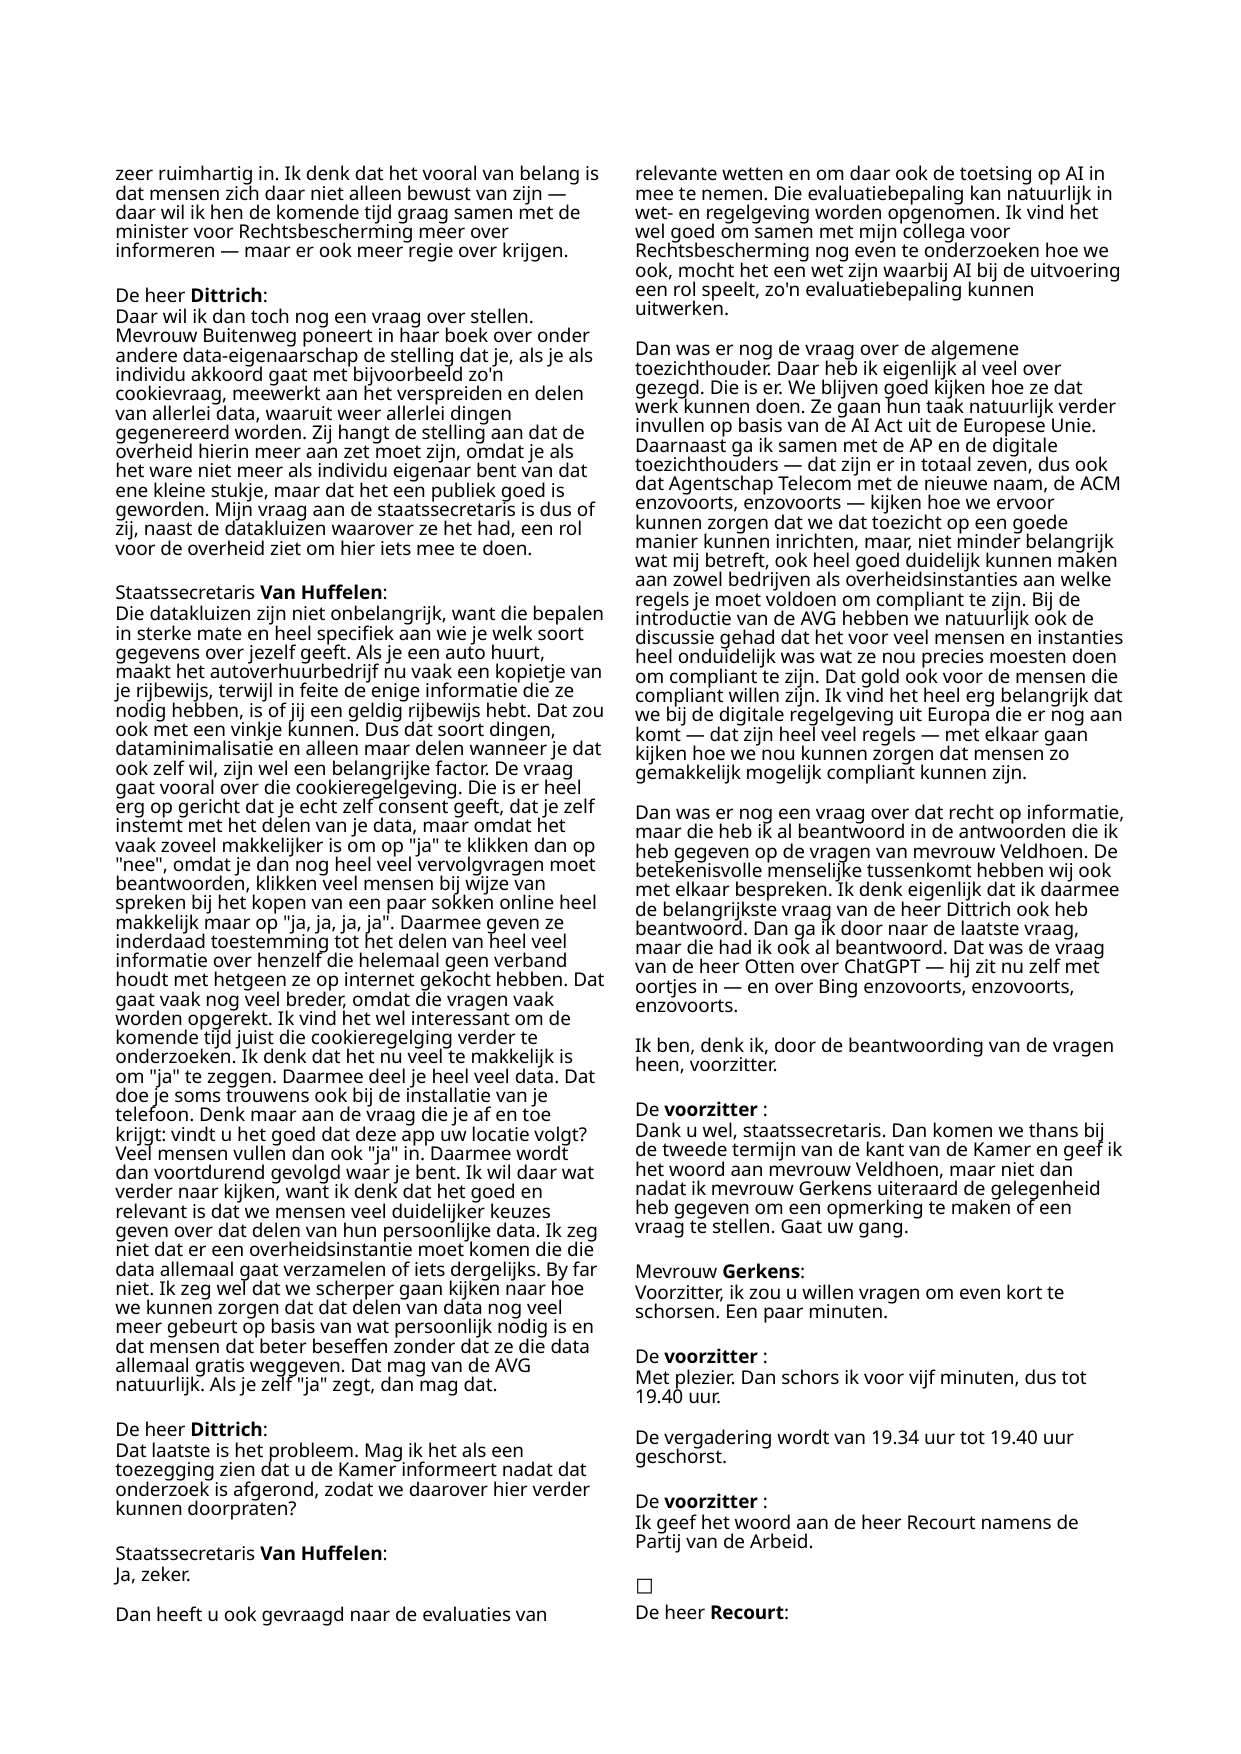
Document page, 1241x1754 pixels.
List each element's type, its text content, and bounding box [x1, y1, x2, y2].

text De voorzitter : [635, 1343, 1125, 1369]
text De heer Recourt: [635, 1599, 1125, 1624]
text Ik ben, denk ik, door de beantwoording van de vragen heen, voorzitter. [635, 1037, 1125, 1075]
text Dan heeft u ook gevraagd naar de evaluaties van [115, 1606, 605, 1625]
text Dank u wel, staatssecretaris. Dan komen we thans bij de tweede termijn van de kant van de Kamer en geef ik het woord aan mevrouw Veldhoen, maar niet dan nadat ik mevrouw Gerkens uiteraard de gelegenheid heb gegeven om een opmerking te maken of een vraag te stellen. Gaat uw gang. [635, 1122, 1125, 1238]
text Dan was er nog een vraag over dat recht op informatie, maar die heb ik al beantwoord in de antwoorden die ik heb gegeven op de vragen van mevrouw Veldhoen. De betekenisvolle menselijke tussenkomt hebben wij ook met elkaar bespreken. Ik denk eigenlijk dat ik daarmee de belangrijkste vraag van de heer Dittrich ook heb beantwoord. Dan ga ik door naar de laatste vraag, maar die had ik ook al beantwoord. Dat was de vraag van de heer Otten over ChatGPT — hij zit nu zelf met oortjes in — en over Bing enzovoorts, enzovoorts, enzovoorts. [635, 804, 1125, 1016]
text Dat laatste is het probleem. Mag ik het als een toezegging zien dat u de Kamer informeert nadat dat onderzoek is afgerond, zodat we daarover hier verder kunnen doorpraten? [115, 1442, 605, 1519]
text Mevrouw Gerkens: [635, 1258, 1125, 1284]
text De heer Dittrich: [115, 282, 605, 308]
text De voorzitter : [635, 1096, 1125, 1122]
text Die datakluizen zijn niet onbelangrijk, want die bepalen in sterke mate en heel specifiek aan wie je welk soort gegevens over jezelf geeft. Als je een auto huurt, maakt het autoverhuurbedrijf nu vaak een kopietje van je rijbewijs, terwijl in feite de enige informatie die ze nodig hebben, is of jij een geldig rijbewijs hebt. Dat zou ook met een vinkje kunnen. Dus dat soort dingen, dataminimalisatie en alleen maar delen wanneer je dat ook zelf wil, zijn wel een belangrijke factor. De vraag gaat vooral over die cookieregelgeving. Die is er heel erg op gericht dat je echt zelf consent geeft, dat je zelf instemt met het delen van je data, maar omdat het vaak zoveel makkelijker is om op "ja" te klikken dan op "nee", omdat je dan nog heel veel vervolgvragen moet beantwoorden, klikken veel mensen bij wijze van spreken bij het kopen van een paar sokken online heel makkelijk maar op "ja, ja, ja, ja". Daarmee geven ze inderdaad toestemming tot het delen van heel veel informatie over henzelf die helemaal geen verband houdt met hetgeen ze op internet gekocht hebben. Dat gaat vaak nog veel breder, omdat die vragen vaak worden opgerekt. Ik vind het wel interessant om de komende tijd juist die cookieregelging verder te onderzoeken. Ik denk dat het nu veel te makkelijk is om "ja" te zeggen. Daarmee deel je heel veel data. Dat doe je soms trouwens ook bij de installatie van je telefoon. Denk maar aan de vraag die je af en toe krijgt: vindt u het goed dat deze app uw locatie volgt? Veel mensen vullen dan ook "ja" in. Daarmee wordt dan voortdurend gevolgd waar je bent. Ik wil daar wat verder naar kijken, want ik denk dat het goed en relevant is dat we mensen veel duidelijker keuzes geven over dat delen van hun persoonlijke data. Ik zeg niet dat er een overheidsinstantie moet komen die die data allemaal gaat verzamelen of iets dergelijks. By far niet. Ik zeg wel dat we scherper gaan kijken naar hoe we kunnen zorgen dat dat delen van data nog veel meer gebeurt op basis van wat persoonlijk nodig is en dat mensen dat beter beseffen zonder dat ze die data allemaal gratis weggeven. Dat mag van de AVG natuurlijk. Als je zelf "ja" zegt, dan mag dat. [115, 605, 605, 1395]
text Met plezier. Dan schors ik voor vijf minuten, dus tot 19.40 uur. [635, 1369, 1125, 1408]
text De heer Dittrich: [115, 1416, 605, 1442]
text Staatssecretaris Van Huffelen: [115, 579, 605, 605]
text Dan was er nog de vraag over de algemene toezichthouder. Daar heb ik eigenlijk al veel over gezegd. Die is er. We blijven goed kijken hoe ze dat werk kunnen doen. Ze gaan hun taak natuurlijk verder invullen op basis van de AI Act uit de Europese Unie. Daarnaast ga ik samen met de AP en de digitale toezichthouders — dat zijn er in totaal zeven, dus ook dat Agentschap Telecom met de nieuwe naam, de ACM enzovoorts, enzovoorts — kijken hoe we ervoor kunnen zorgen dat we dat toezicht op een goede manier kunnen inrichten, maar, niet minder belangrijk wat mij betreft, ook heel goed duidelijk kunnen maken aan zowel bedrijven als overheidsinstanties aan welke regels je moet voldoen om compliant te zijn. Bij de introductie van de AVG hebben we natuurlijk ook de discussie gehad dat het voor veel mensen en instanties heel onduidelijk was wat ze nou precies moesten doen om compliant te zijn. Dat gold ook voor de mensen die compliant willen zijn. Ik vind het heel erg belangrijk dat we bij de digitale regelgeving uit Europa die er nog aan komt — dat zijn heel veel regels — met elkaar gaan kijken hoe we nou kunnen zorgen dat mensen zo gemakkelijk mogelijk compliant kunnen zijn. [635, 340, 1125, 783]
text Voorzitter, ik zou u willen vragen om even kort te schorsen. Een paar minuten. [635, 1284, 1125, 1323]
text Staatssecretaris Van Huffelen: [115, 1540, 605, 1566]
text Ik geef het woord aan de heer Recourt namens de Partij van de Arbeid. [635, 1514, 1125, 1552]
text De voorzitter : [635, 1488, 1125, 1514]
text Ja, zeker. [115, 1566, 605, 1585]
text Daar wil ik dan toch nog een vraag over stellen. Mevrouw Buitenweg poneert in haar boek over onder andere data-eigenaarschap de stelling dat je, als je als individu akkoord gaat met bijvoorbeeld zo'n cookievraag, meewerkt aan het verspreiden en delen van allerlei data, waaruit weer allerlei dingen gegenereerd worden. Zij hangt de stelling aan dat de overheid hierin meer aan zet moet zijn, omdat je als het ware niet meer als individu eigenaar bent van dat ene kleine stukje, maar dat het een publiek goed is geworden. Mijn vraag aan de staatssecretaris is dus of zij, naast de datakluizen waarover ze het had, een rol voor de overheid ziet om hier iets mee te doen. [115, 308, 605, 559]
text relevante wetten en om daar ook de toetsing op AI in mee te nemen. Die evaluatiebepaling kan natuurlijk in wet- en regelgeving worden opgenomen. Ik vind het wel goed om samen met mijn collega voor Rechtsbescherming nog even te onderzoeken hoe we ook, mocht het een wet zijn waarbij AI bij de uitvoering een rol speelt, zo'n evaluatiebepaling kunnen uitwerken. [635, 165, 1125, 319]
text zeer ruimhartig in. Ik denk dat het vooral van belang is dat mensen zich daar niet alleen bewust van zijn — daar wil ik hen de komende tijd graag samen met de minister voor Rechtsbescherming meer over informeren — maar er ook meer regie over krijgen. [115, 165, 605, 262]
text ⬜ [635, 1573, 1125, 1599]
text De vergadering wordt van 19.34 uur tot 19.40 uur geschorst. [635, 1429, 1125, 1467]
